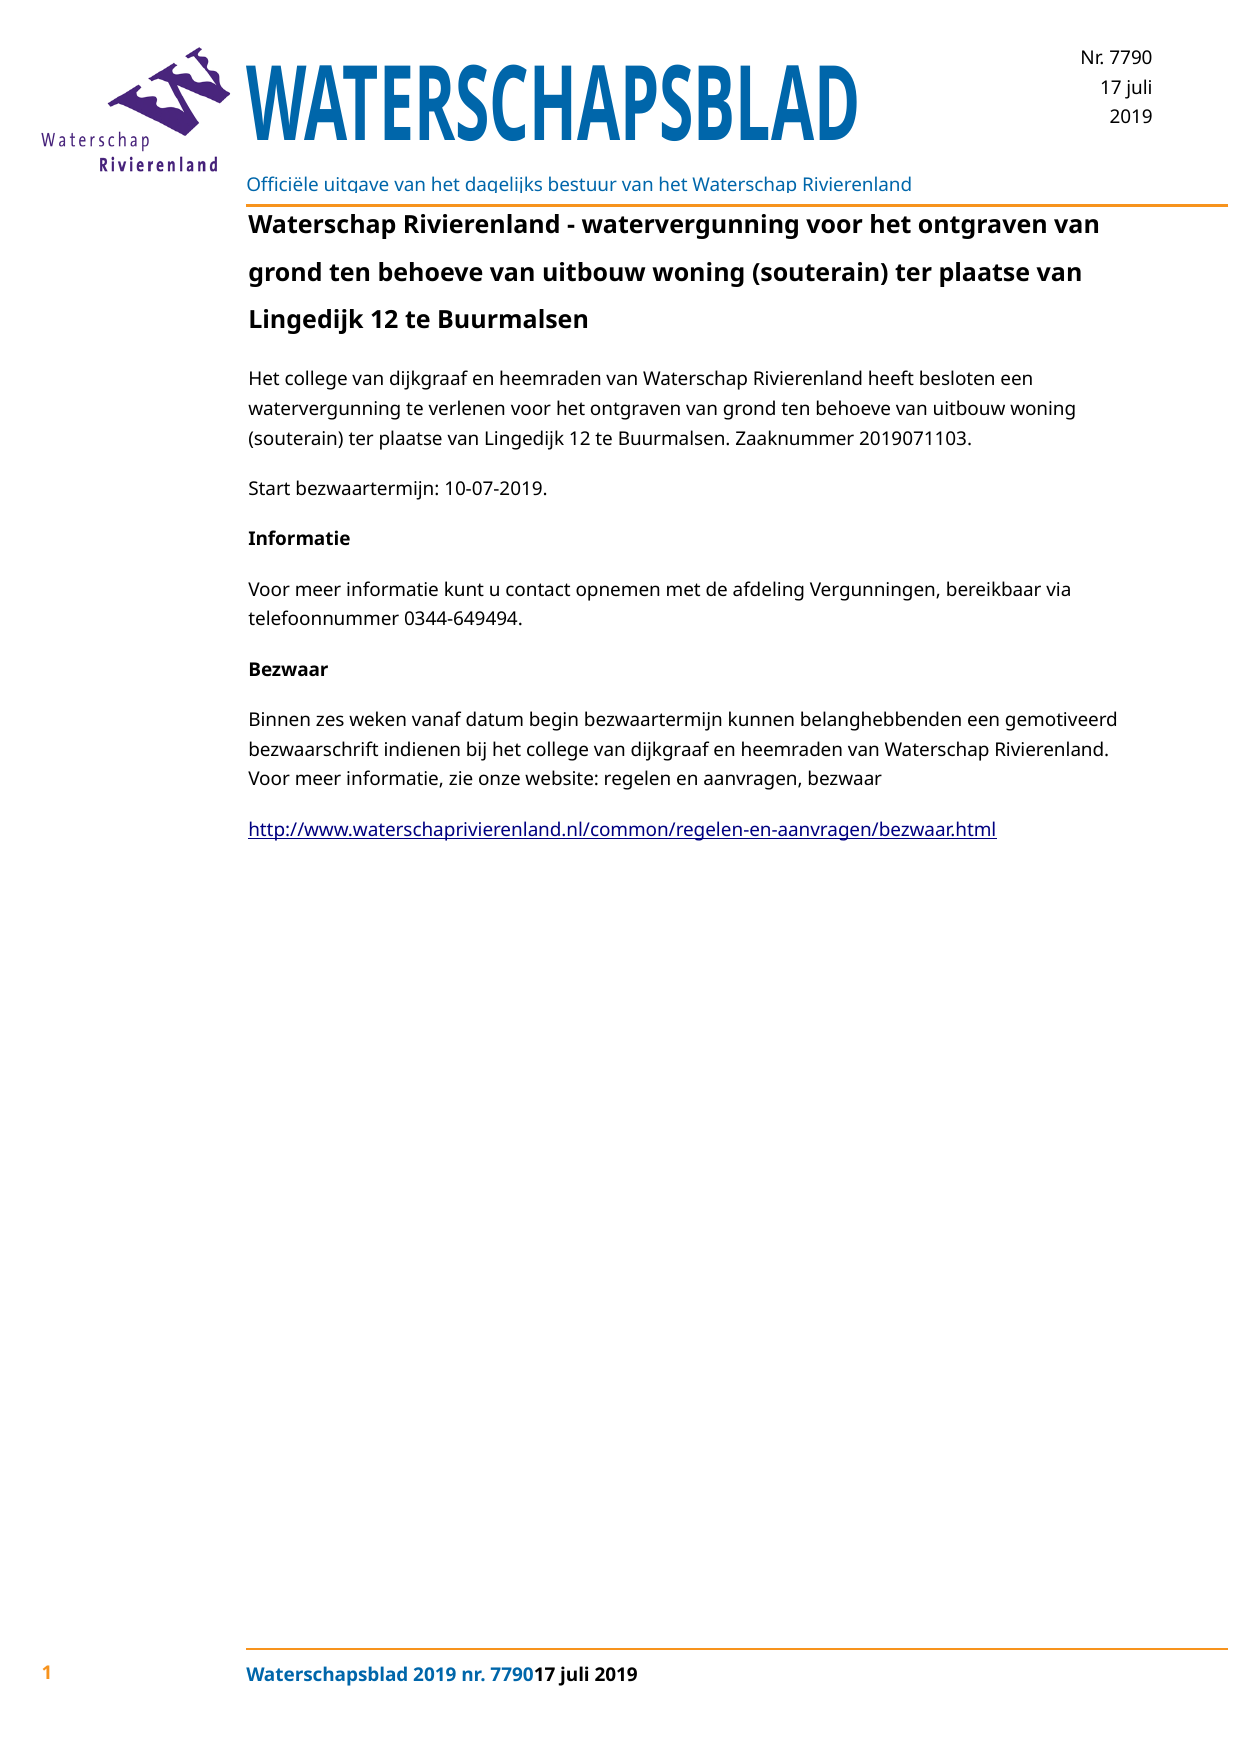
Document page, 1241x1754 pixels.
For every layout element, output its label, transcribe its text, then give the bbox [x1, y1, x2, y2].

text Bezwaar [248, 656, 1152, 682]
text Voor meer informatie kunt u contact opnemen met de afdeling Vergunningen, bereikbaar via telefoonnummer 0344-649494. [248, 576, 1152, 631]
text http://www.waterschaprivierenland.nl/common/regelen-en-aanvragen/bezwaar.html [248, 816, 1152, 842]
text Binnen zes weken vanaf datum begin bezwaartermijn kunnen belanghebbenden een gemotiveerd bezwaarschrift indienen bij het college van dijkgraaf en heemraden van Waterschap Rivierenland. Voor meer informatie, zie onze website: regelen en aanvragen, bezwaar [248, 706, 1152, 791]
text Waterschap Rivierenland - watervergunning voor het ontgraven van grond ten behoeve van uitbouw woning (souterain) ter plaatse van Lingedijk 12 te Buurmalsen [248, 207, 1152, 336]
picture [41, 47, 231, 172]
text Informatie [248, 526, 1152, 551]
text Start bezwaartermijn: 10-07-2019. [248, 475, 1152, 501]
text Het college van dijkgraaf en heemraden van Waterschap Rivierenland heeft besloten een watervergunning te verlenen voor het ontgraven van grond ten behoeve van uitbouw woning (souterain) ter plaatse van Lingedijk 12 te Buurmalsen. Zaaknummer 2019071103. [248, 366, 1152, 450]
